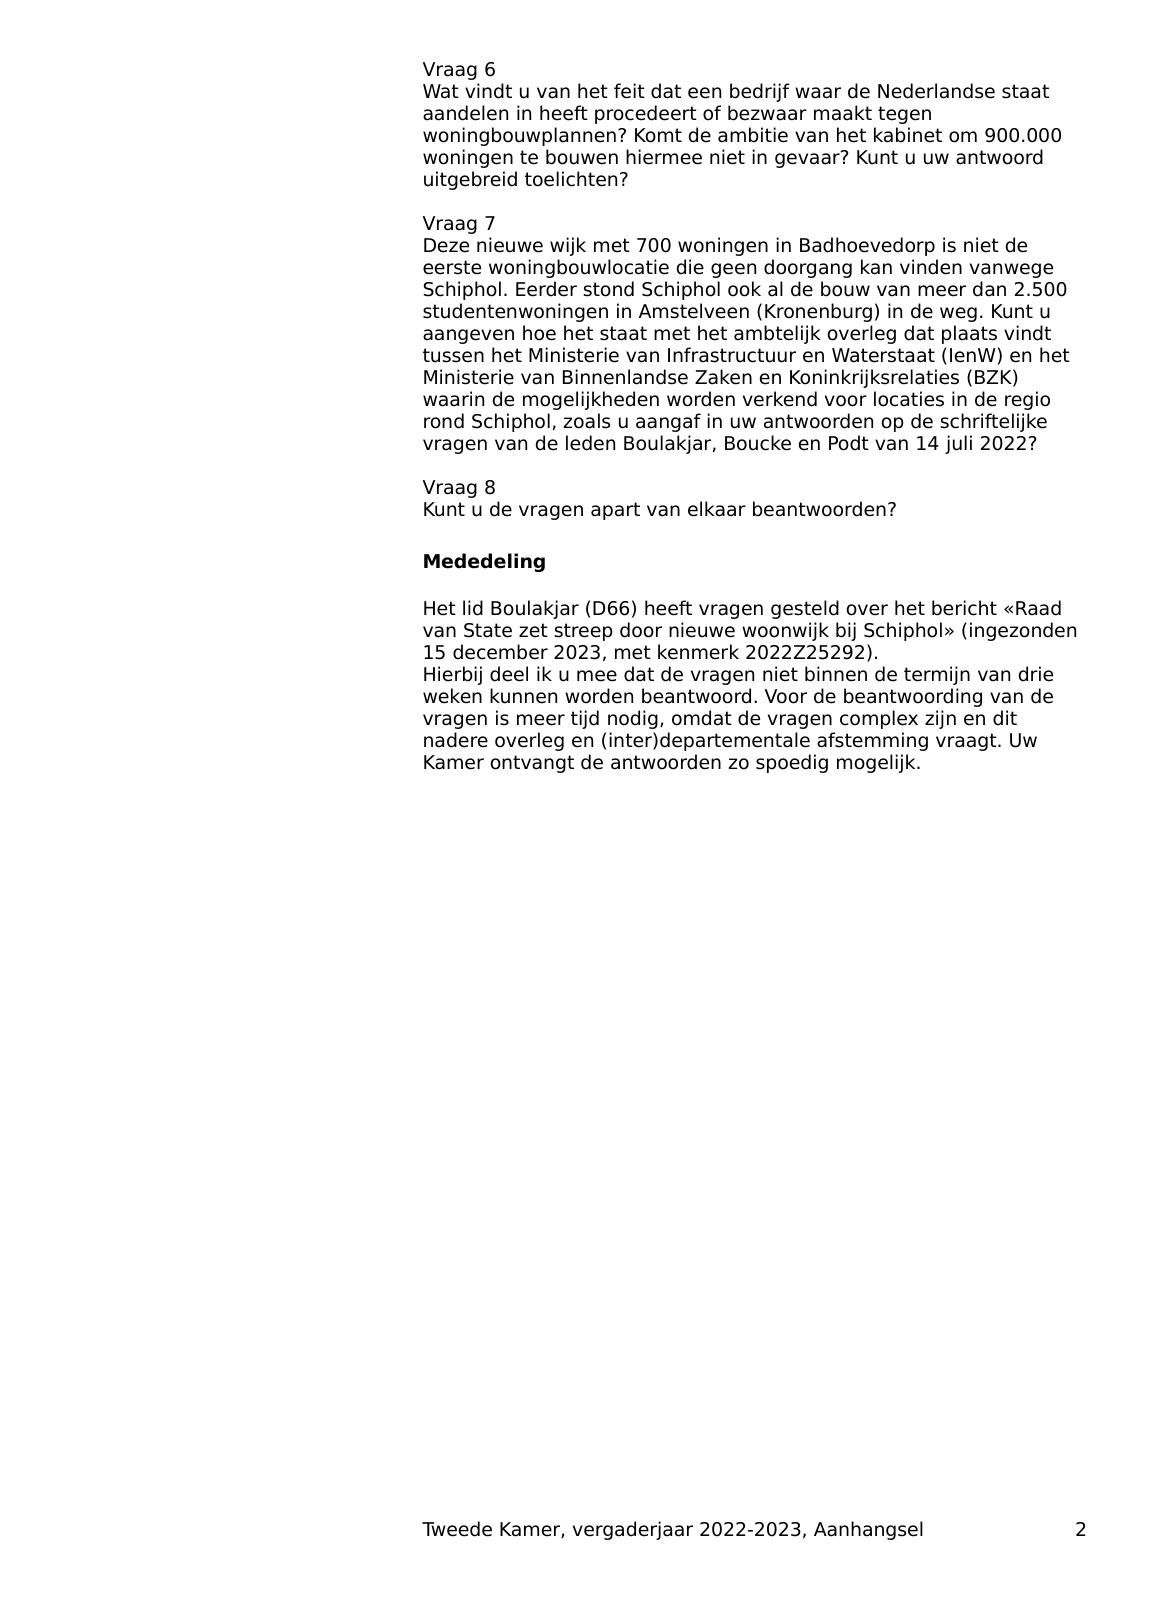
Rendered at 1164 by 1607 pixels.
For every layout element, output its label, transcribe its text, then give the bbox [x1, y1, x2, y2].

text Het lid Boulakjar (D66) heeft vragen gesteld over het bericht «Raad van State zet streep door nieuwe woonwijk bij Schiphol» (ingezonden 15 december 2023, met kenmerk 2022Z25292). [422, 598, 1087, 664]
text Vraag 8 [422, 477, 1087, 499]
text Hierbij deel ik u mee dat de vragen niet binnen de termijn van drie weken kunnen worden beantwoord. Voor de beantwoording van de vragen is meer tijd nodig, omdat de vragen complex zijn en dit nadere overleg en (inter)departementale afstemming vraagt. Uw Kamer ontvangt de antwoorden zo spoedig mogelijk. [422, 664, 1087, 774]
text Wat vindt u van het feit dat een bedrijf waar de Nederlandse staat aandelen in heeft procedeert of bezwaar maakt tegen woningbouwplannen? Komt de ambitie van het kabinet om 900.000 woningen te bouwen hiermee niet in gevaar? Kunt u uw antwoord uitgebreid toelichten? [422, 81, 1087, 191]
subtitle Mededeling [422, 551, 1087, 573]
text Vraag 7 [422, 213, 1087, 235]
text Vraag 6 [422, 59, 1087, 81]
text Kunt u de vragen apart van elkaar beantwoorden? [422, 499, 1087, 521]
text Deze nieuwe wijk met 700 woningen in Badhoevedorp is niet de eerste woningbouwlocatie die geen doorgang kan vinden vanwege Schiphol. Eerder stond Schiphol ook al de bouw van meer dan 2.500 studentenwoningen in Amstelveen (Kronenburg) in de weg. Kunt u aangeven hoe het staat met het ambtelijk overleg dat plaats vindt tussen het Ministerie van Infrastructuur en Waterstaat (IenW) en het Ministerie van Binnenlandse Zaken en Koninkrijksrelaties (BZK) waarin de mogelijkheden worden verkend voor locaties in de regio rond Schiphol, zoals u aangaf in uw antwoorden op de schriftelijke vragen van de leden Boulakjar, Boucke en Podt van 14 juli 2022? [422, 235, 1087, 455]
